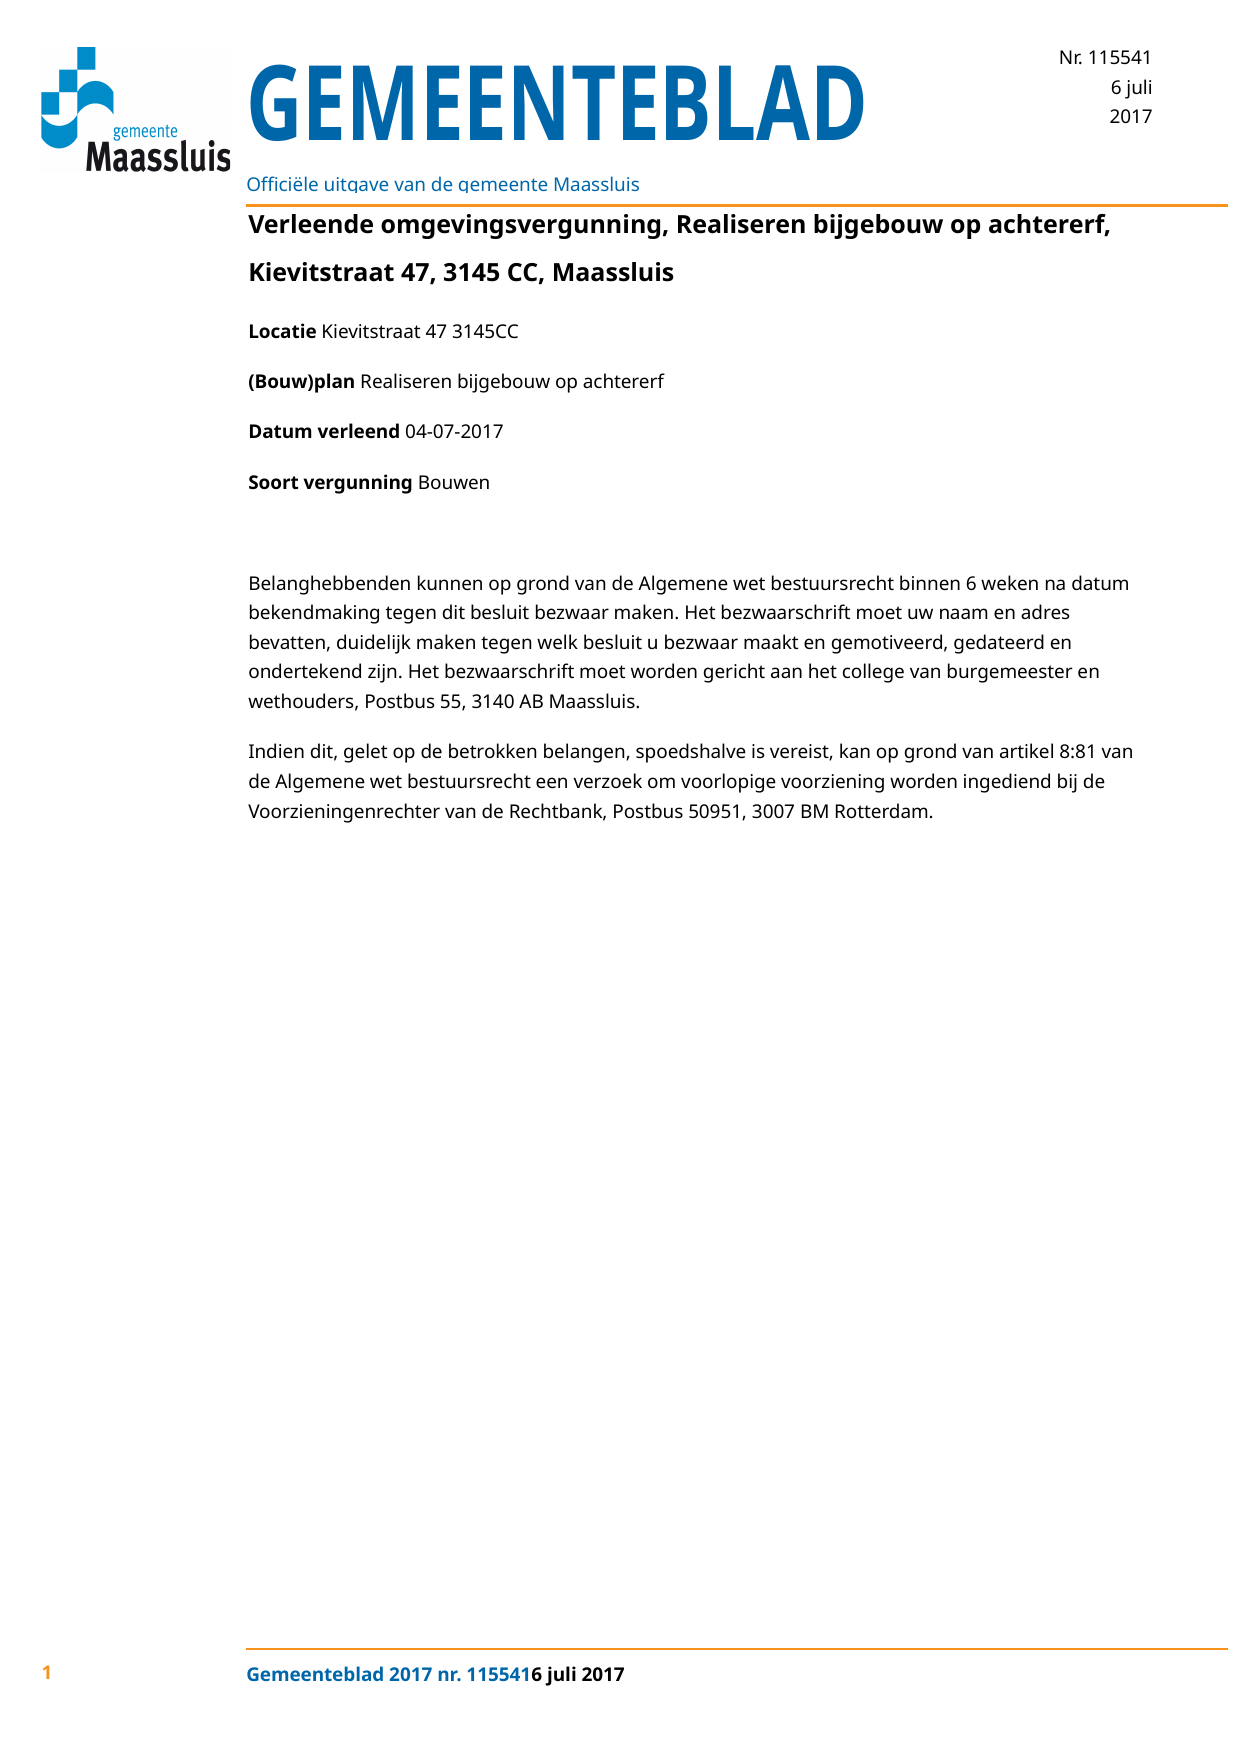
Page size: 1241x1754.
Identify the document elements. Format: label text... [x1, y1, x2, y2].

text Belanghebbenden kunnen op grond van de Algemene wet bestuursrecht binnen 6 weken na datum bekendmaking tegen dit besluit bezwaar maken. Het bezwaarschrift moet uw naam en adres bevatten, duidelijk maken tegen welk besluit u bezwaar maakt en gemotiveerd, gedateerd en ondertekend zijn. Het bezwaarschrift moet worden gericht aan het college van burgemeester en wethouders, Postbus 55, 3140 AB Maassluis. [248, 570, 1152, 714]
text (Bouw)plan Realiseren bijgebouw op achtererf [248, 368, 1152, 394]
text Locatie Kievitstraat 47 3145CC [248, 318, 1152, 344]
picture [41, 47, 231, 172]
text Indien dit, gelet op de betrokken belangen, spoedshalve is vereist, kan op grond van artikel 8:81 van de Algemene wet bestuursrecht een verzoek om voorlopige voorziening worden ingediend bij de Voorzieningenrechter van de Rechtbank, Postbus 50951, 3007 BM Rotterdam. [248, 739, 1152, 824]
text Datum verleend 04-07-2017 [248, 419, 1152, 444]
text Soort vergunning Bouwen [248, 469, 1152, 495]
text Verleende omgevingsvergunning, Realiseren bijgebouw op achtererf, Kievitstraat 47, 3145 CC, Maassluis [248, 207, 1152, 288]
picture [41, 47, 77, 92]
